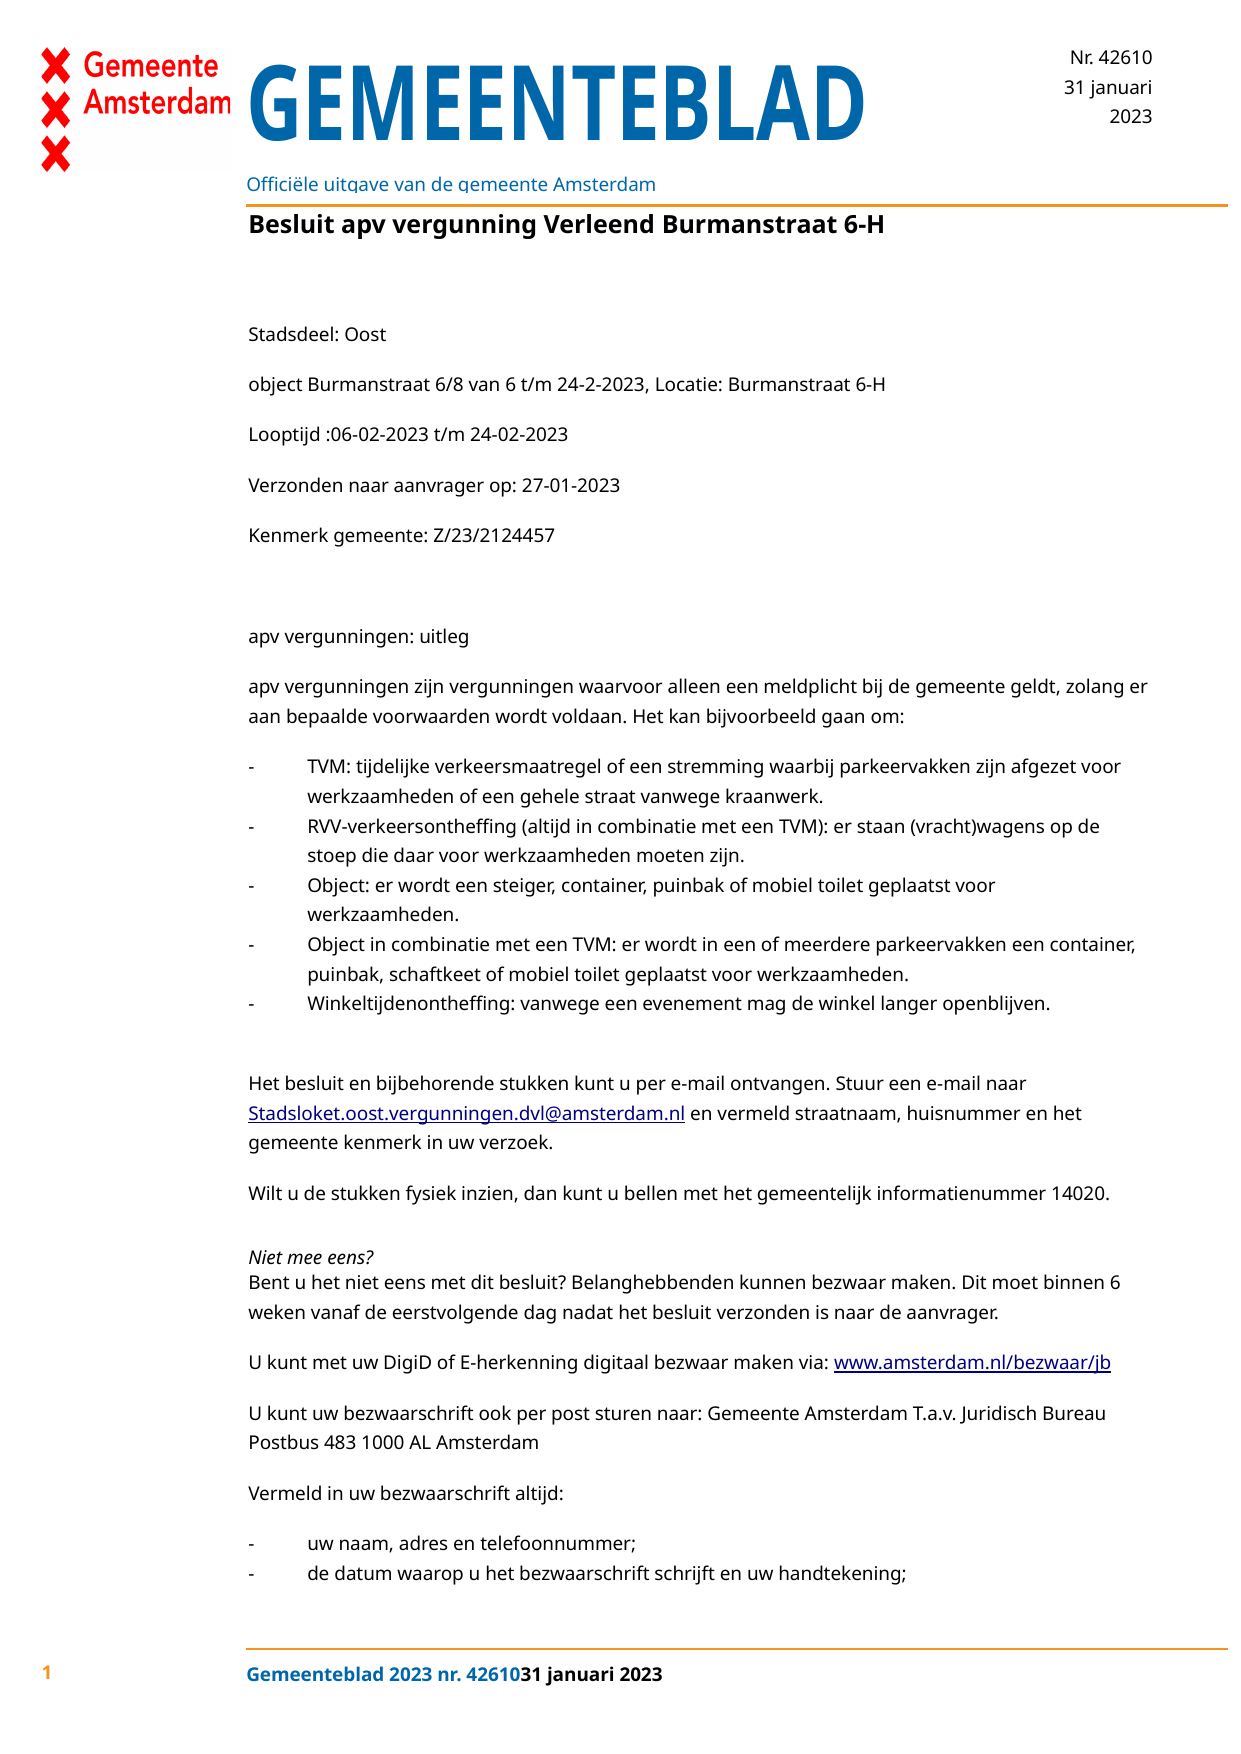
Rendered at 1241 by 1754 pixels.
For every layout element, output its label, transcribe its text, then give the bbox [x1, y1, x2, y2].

list RVV-verkeersontheffing (altijd in combinatie met een TVM): er staan (vracht)wagens op de stoep die daar voor werkzaamheden moeten zijn. [248, 813, 1152, 868]
text Niet mee eens? [248, 1244, 1152, 1269]
text apv vergunningen: uitleg [248, 623, 1152, 649]
list de datum waarop u het bezwaarschrift schrijft en uw handtekening; [248, 1560, 1152, 1586]
text Verzonden naar aanvrager op: 27-01-2023 [248, 472, 1152, 498]
text Stadsdeel: Oost [248, 321, 1152, 346]
text apv vergunningen zijn vergunningen waarvoor alleen een meldplicht bij de gemeente geldt, zolang er aan bepaalde voorwaarden wordt voldaan. Het kan bijvoorbeeld gaan om: [248, 674, 1152, 729]
list Object: er wordt een steiger, container, puinbak of mobiel toilet geplaatst voor werkzaamheden. [248, 872, 1152, 927]
list TVM: tijdelijke verkeersmaatregel of een stremming waarbij parkeervakken zijn afgezet voor werkzaamheden of een gehele straat vanwege kraanwerk. [248, 754, 1152, 809]
text U kunt uw bezwaarschrift ook per post sturen naar: Gemeente Amsterdam T.a.v. Juridisch Bureau Postbus 483 1000 AL Amsterdam [248, 1400, 1152, 1455]
list Object in combinatie met een TVM: er wordt in een of meerdere parkeervakken een container, puinbak, schaftkeet of mobiel toilet geplaatst voor werkzaamheden. [248, 931, 1152, 986]
picture [41, 47, 231, 172]
text object Burmanstraat 6/8 van 6 t/m 24-2-2023, Locatie: Burmanstraat 6-H [248, 371, 1152, 397]
text Het besluit en bijbehorende stukken kunt u per e-mail ontvangen. Stuur een e-mail naar Stadsloket.oost.vergunningen.dvl@amsterdam.nl en vermeld straatnaam, huisnummer en het gemeente kenmerk in uw verzoek. [248, 1070, 1152, 1155]
text Besluit apv vergunning Verleend Burmanstraat 6-H [248, 207, 1152, 241]
text Kenmerk gemeente: Z/23/2124457 [248, 522, 1152, 548]
text Looptijd :06-02-2023 t/m 24-02-2023 [248, 422, 1152, 447]
text Bent u het niet eens met dit besluit? Belanghebbenden kunnen bezwaar maken. Dit moet binnen 6 weken vanaf de eerstvolgende dag nadat het besluit verzonden is naar de aanvrager. [248, 1269, 1152, 1325]
text Wilt u de stukken fysiek inzien, dan kunt u bellen met het gemeentelijk informatienummer 14020. [248, 1180, 1152, 1206]
text Vermeld in uw bezwaarschrift altijd: [248, 1480, 1152, 1506]
list uw naam, adres en telefoonnummer; [248, 1530, 1152, 1556]
list Winkeltijdenontheffing: vanwege een evenement mag de winkel langer openblijven. [248, 990, 1152, 1016]
text U kunt met uw DigiD of E-herkenning digitaal bezwaar maken via: www.amsterdam.nl/bezwaar/jb [248, 1349, 1152, 1375]
